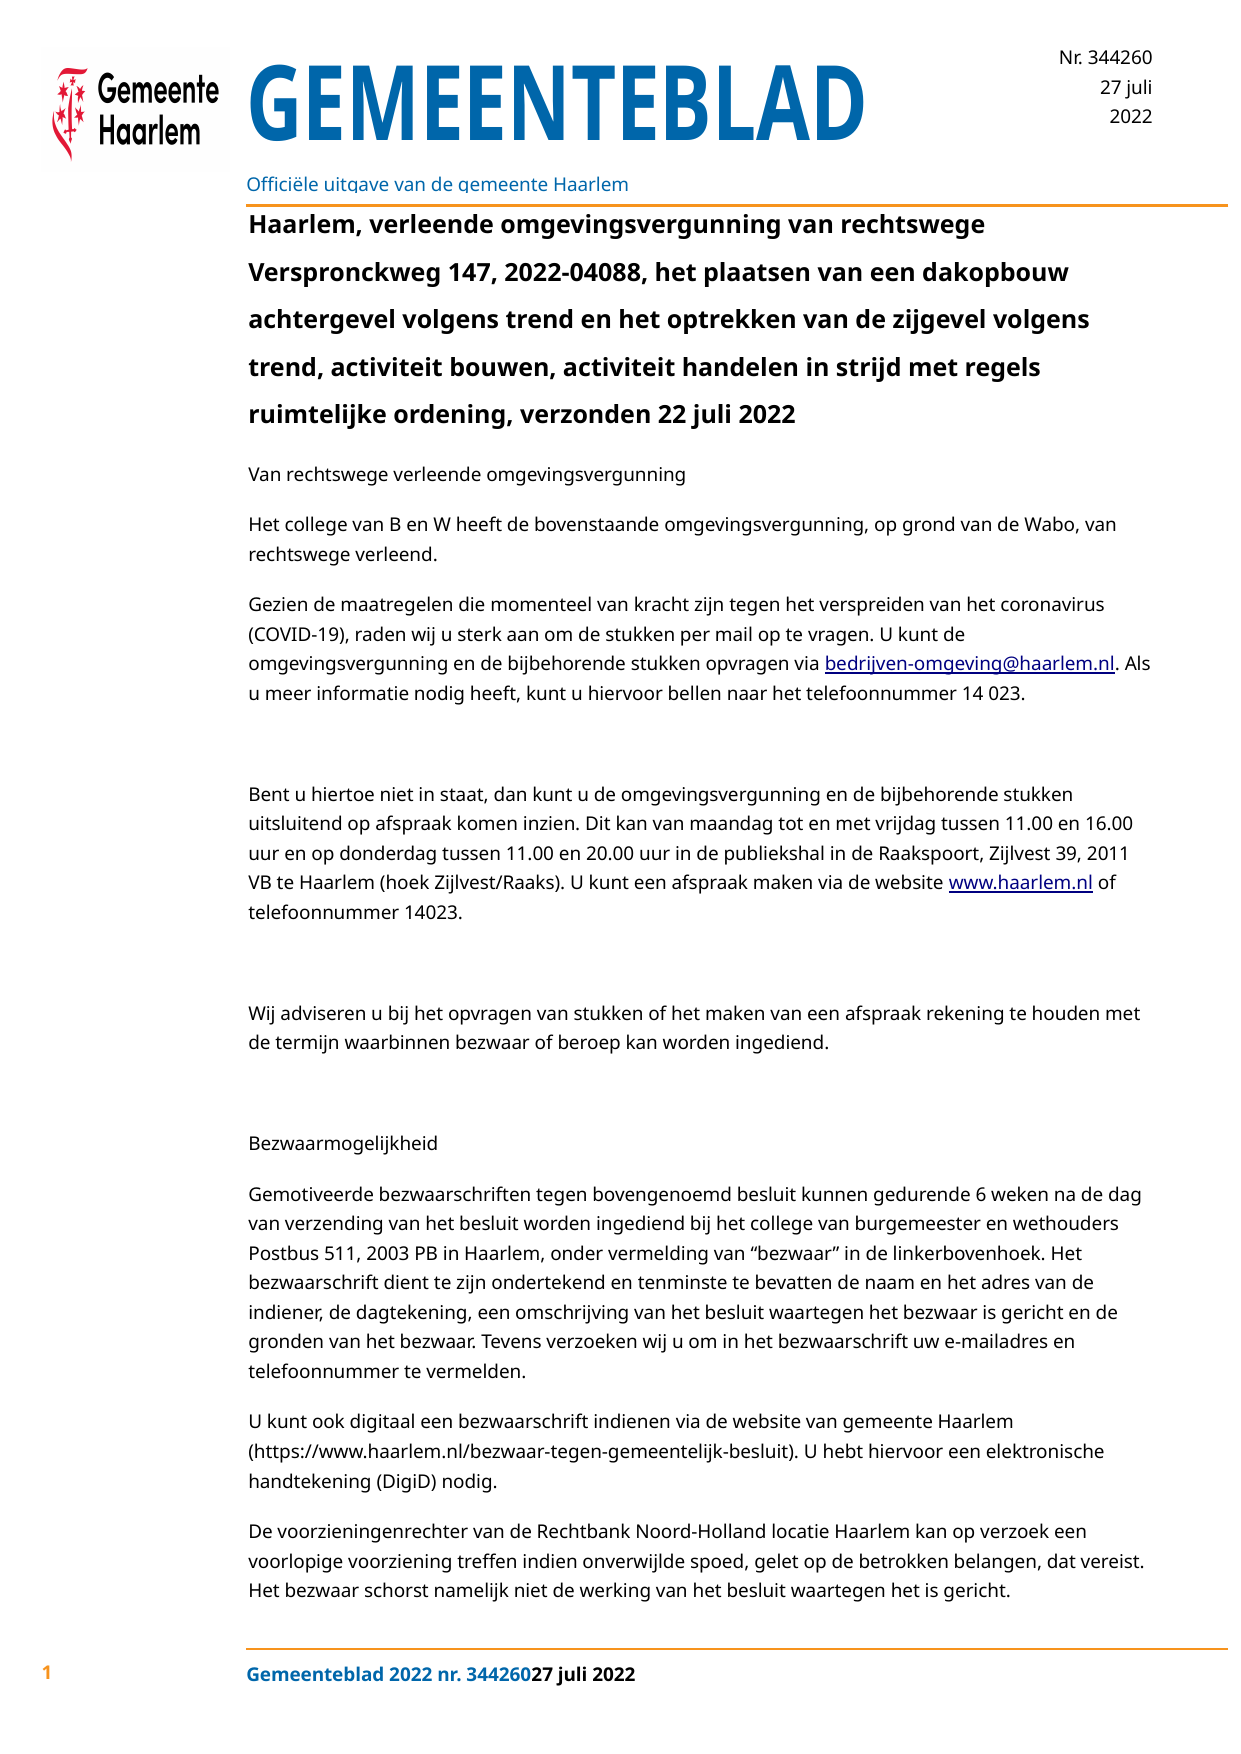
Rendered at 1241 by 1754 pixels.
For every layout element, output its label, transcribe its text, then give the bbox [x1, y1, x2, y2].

text Wij adviseren u bij het opvragen van stukken of het maken van een afspraak rekening te houden met de termijn waarbinnen bezwaar of beroep kan worden ingediend. [248, 1000, 1152, 1055]
text Het college van B en W heeft de bovenstaande omgevingsvergunning, op grond van de Wabo, van rechtswege verleend. [248, 511, 1152, 566]
text Bent u hiertoe niet in staat, dan kunt u de omgevingsvergunning en de bijbehorende stukken uitsluitend op afspraak komen inzien. Dit kan van maandag tot en met vrijdag tussen 11.00 en 16.00 uur en op donderdag tussen 11.00 en 20.00 uur in de publiekshal in de Raakspoort, Zijlvest 39, 2011 VB te Haarlem (hoek Zijlvest/Raaks). U kunt een afspraak maken via de website www.haarlem.nl of telefoonnummer 14023. [248, 781, 1152, 925]
text U kunt ook digitaal een bezwaarschrift indienen via de website van gemeente Haarlem (https://www.haarlem.nl/bezwaar-tegen-gemeentelijk-besluit). U hebt hiervoor een elektronische handtekening (DigiD) nodig. [248, 1409, 1152, 1493]
text Gemotiveerde bezwaarschriften tegen bovengenoemd besluit kunnen gedurende 6 weken na de dag van verzending van het besluit worden ingediend bij het college van burgemeester en wethouders Postbus 511, 2003 PB in Haarlem, onder vermelding van “bezwaar” in de linkerbovenhoek. Het bezwaarschrift dient te zijn ondertekend en tenminste te bevatten de naam en het adres van de indiener, de dagtekening, een omschrijving van het besluit waartegen het bezwaar is gericht en de gronden van het bezwaar. Tevens verzoeken wij u om in het bezwaarschrift uw e-mailadres en telefoonnummer te vermelden. [248, 1181, 1152, 1384]
text Gezien de maatregelen die momenteel van kracht zijn tegen het verspreiden van het coronavirus (COVID-19), raden wij u sterk aan om de stukken per mail op te vragen. U kunt de omgevingsvergunning en de bijbehorende stukken opvragen via bedrijven-omgeving@haarlem.nl. Als u meer informatie nodig heeft, kunt u hiervoor bellen naar het telefoonnummer 14 023. [248, 591, 1152, 706]
text Van rechtswege verleende omgevingsvergunning [248, 461, 1152, 486]
text Bezwaarmogelijkheid [248, 1130, 1152, 1156]
text Haarlem, verleende omgevingsvergunning van rechtswege Verspronckweg 147, 2022-04088, het plaatsen van een dakopbouw achtergevel volgens trend en het optrekken van de zijgevel volgens trend, activiteit bouwen, activiteit handelen in strijd met regels ruimtelijke ordening, verzonden 22 juli 2022 [248, 207, 1152, 431]
text De voorzieningenrechter van de Rechtbank Noord-Holland locatie Haarlem kan op verzoek een voorlopige voorziening treffen indien onverwijlde spoed, gelet op de betrokken belangen, dat vereist. Het bezwaar schorst namelijk niet de werking van het besluit waartegen het is gericht. [248, 1518, 1152, 1603]
picture [41, 47, 231, 172]
